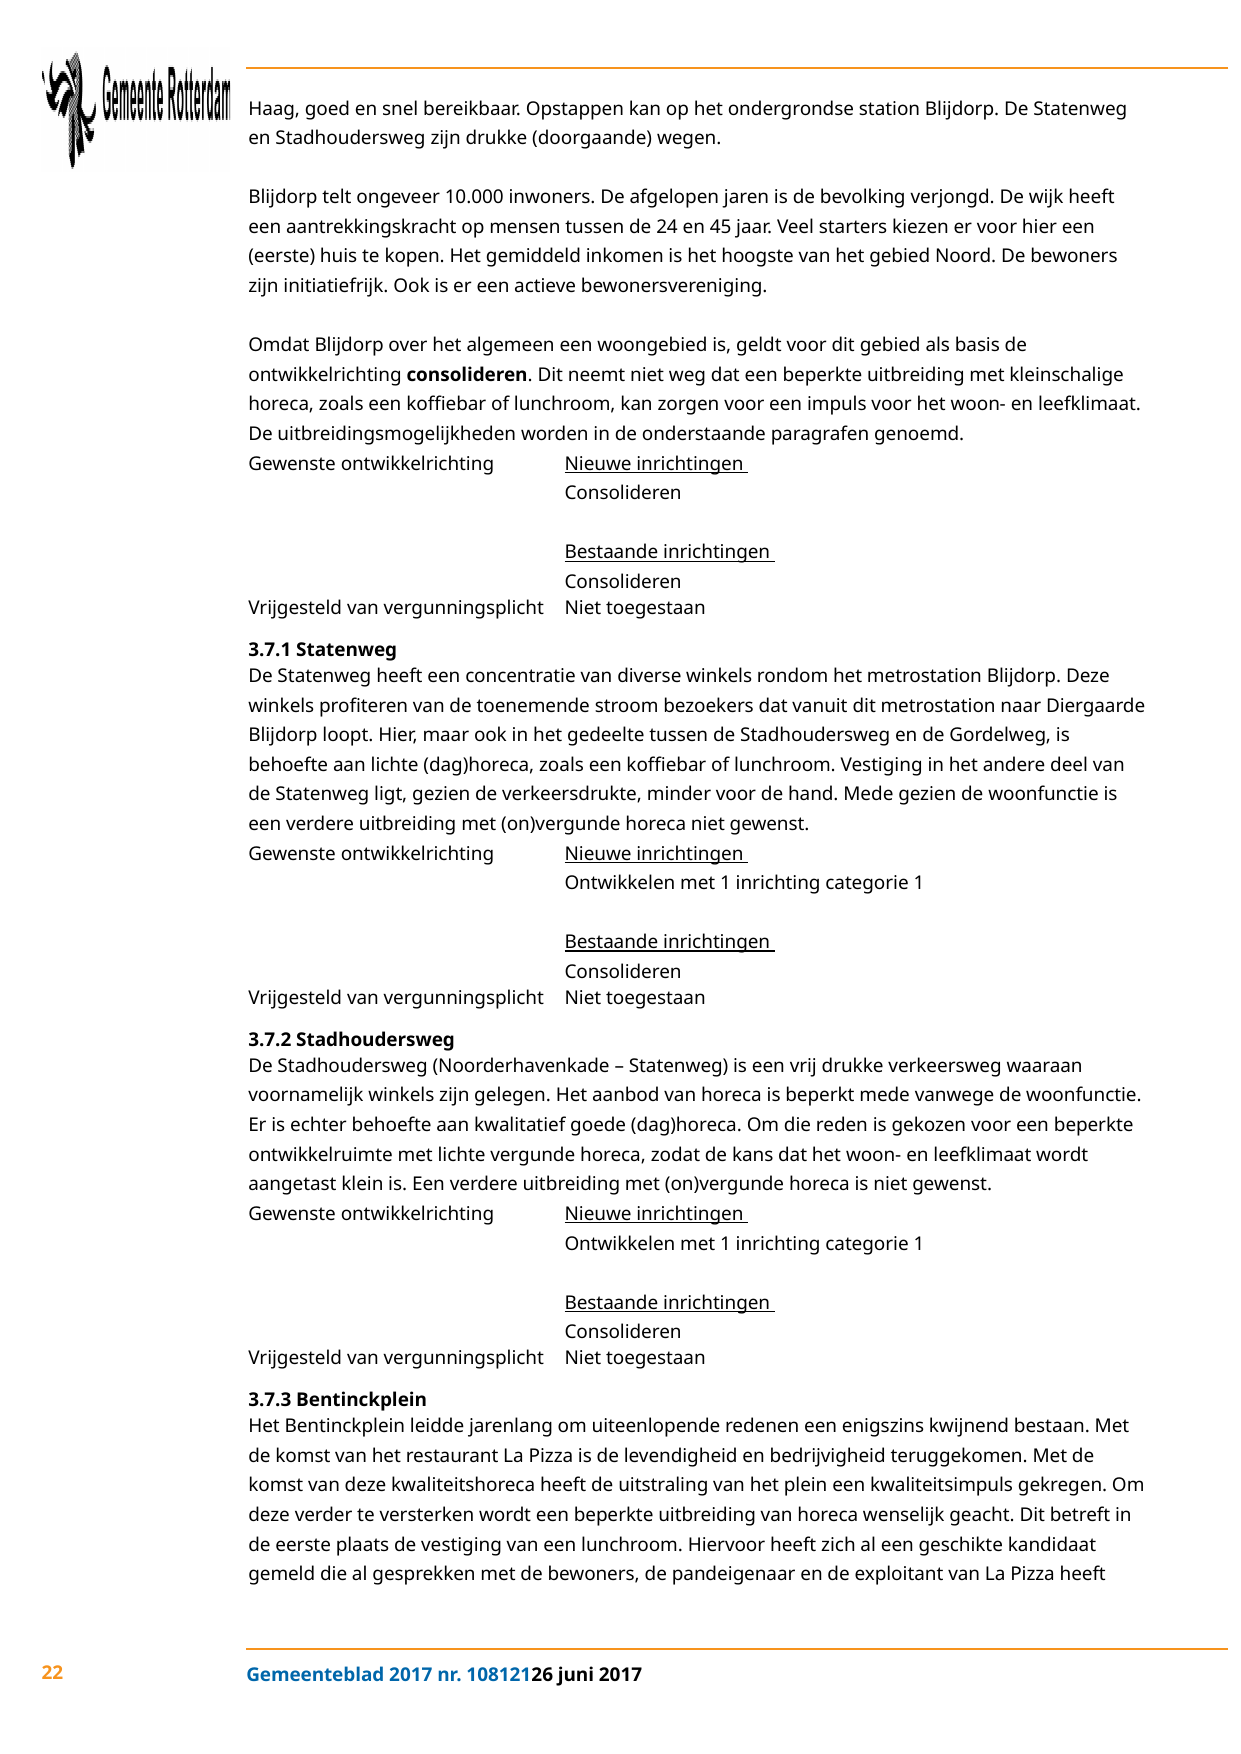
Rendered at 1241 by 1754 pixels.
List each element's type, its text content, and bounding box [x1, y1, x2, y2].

table_header Nieuwe inrichtingen Consolideren Bestaande inrichtingen Consolideren [564, 450, 1152, 594]
picture [41, 47, 231, 172]
table_cell Vrijgesteld van vergunningsplicht [248, 1344, 564, 1370]
table_header Nieuwe inrichtingen Ontwikkelen met 1 inrichting categorie 1 Bestaande inrichtingen Consolideren [564, 1200, 1152, 1344]
table_header Gewenste ontwikkelrichting [248, 450, 564, 594]
table_cell Vrijgesteld van vergunningsplicht [248, 984, 564, 1009]
text Omdat Blijdorp over het algemeen een woongebied is, geldt voor dit gebied als basis de ontwikkelrichting consolideren. Dit neemt niet weg dat een beperkte uitbreiding met kleinschalige horeca, zoals een koffiebar of lunchroom, kan zorgen voor een impuls voor het woon- en leefklimaat. De uitbreidingsmogelijkheden worden in de onderstaande paragrafen genoemd. [248, 331, 1152, 446]
text 3.7.3 Bentinckplein [248, 1387, 1152, 1412]
text Blijdorp telt ongeveer 10.000 inwoners. De afgelopen jaren is de bevolking verjongd. De wijk heeft een aantrekkingskracht op mensen tussen de 24 en 45 jaar. Veel starters kiezen er voor hier een (eerste) huis te kopen. Het gemiddeld inkomen is het hoogste van het gebied Noord. De bewoners zijn initiatiefrijk. Ook is er een actieve bewonersvereniging. [248, 183, 1152, 298]
table_cell Vrijgesteld van vergunningsplicht [248, 594, 564, 620]
text Haag, goed en snel bereikbaar. Opstappen kan op het ondergrondse station Blijdorp. De Statenweg en Stadhoudersweg zijn drukke (doorgaande) wegen. [248, 95, 1152, 150]
table_header Gewenste ontwikkelrichting [248, 1200, 564, 1344]
table_header Nieuwe inrichtingen Ontwikkelen met 1 inrichting categorie 1 Bestaande inrichtingen Consolideren [564, 840, 1152, 984]
table_cell Niet toegestaan [564, 1344, 1152, 1370]
table_cell Niet toegestaan [564, 984, 1152, 1009]
table_cell Niet toegestaan [564, 594, 1152, 620]
text 3.7.1 Statenweg [248, 636, 1152, 662]
text 3.7.2 Stadhoudersweg [248, 1026, 1152, 1052]
text De Statenweg heeft een concentratie van diverse winkels rondom het metrostation Blijdorp. Deze winkels profiteren van de toenemende stroom bezoekers dat vanuit dit metrostation naar Diergaarde Blijdorp loopt. Hier, maar ook in het gedeelte tussen de Stadhoudersweg en de Gordelweg, is behoefte aan lichte (dag)horeca, zoals een koffiebar of lunchroom. Vestiging in het andere deel van de Statenweg ligt, gezien de verkeersdrukte, minder voor de hand. Mede gezien de woonfunctie is een verdere uitbreiding met (on)vergunde horeca niet gewenst. [248, 662, 1152, 836]
text De Stadhoudersweg (Noorderhavenkade – Statenweg) is een vrij drukke verkeersweg waaraan voornamelijk winkels zijn gelegen. Het aanbod van horeca is beperkt mede vanwege de woonfunctie. Er is echter behoefte aan kwalitatief goede (dag)horeca. Om die reden is gekozen voor een beperkte ontwikkelruimte met lichte vergunde horeca, zodat de kans dat het woon- en leefklimaat wordt aangetast klein is. Een verdere uitbreiding met (on)vergunde horeca is niet gewenst. [248, 1052, 1152, 1196]
table_header Gewenste ontwikkelrichting [248, 840, 564, 984]
text Het Bentinckplein leidde jarenlang om uiteenlopende redenen een enigszins kwijnend bestaan. Met de komst van het restaurant La Pizza is de levendigheid en bedrijvigheid teruggekomen. Met de komst van deze kwaliteitshoreca heeft de uitstraling van het plein een kwaliteitsimpuls gekregen. Om deze verder te versterken wordt een beperkte uitbreiding van horeca wenselijk geacht. Dit betreft in de eerste plaats de vestiging van een lunchroom. Hiervoor heeft zich al een geschikte kandidaat gemeld die al gesprekken met de bewoners, de pandeigenaar en de exploitant van La Pizza heeft [248, 1412, 1152, 1586]
